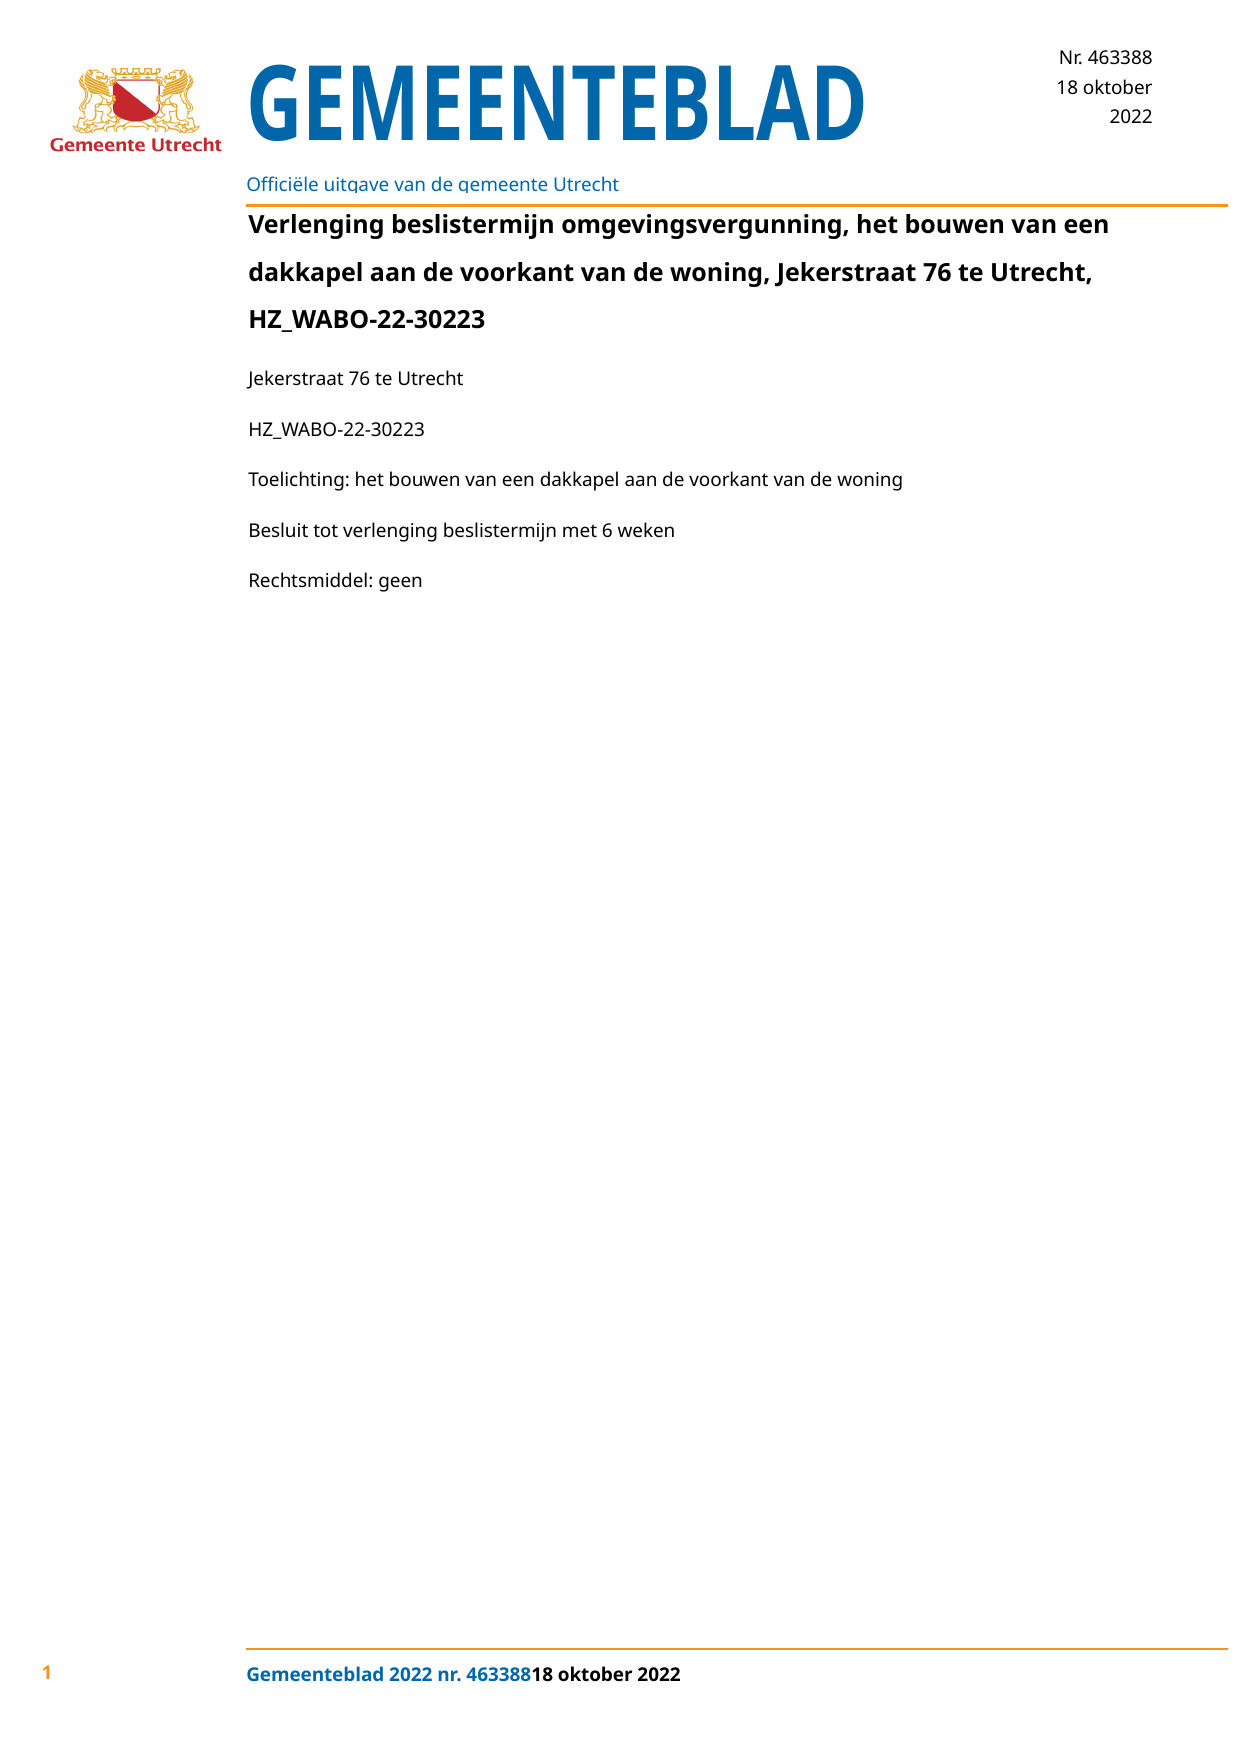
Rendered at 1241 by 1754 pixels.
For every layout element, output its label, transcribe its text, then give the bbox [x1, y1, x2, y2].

picture [41, 47, 231, 172]
text Jekerstraat 76 te Utrecht [248, 366, 1152, 391]
text Besluit tot verlenging beslistermijn met 6 weken [248, 517, 1152, 542]
text Toelichting: het bouwen van een dakkapel aan de voorkant van de woning [248, 466, 1152, 492]
text Verlenging beslistermijn omgevingsvergunning, het bouwen van een dakkapel aan de voorkant van de woning, Jekerstraat 76 te Utrecht, HZ_WABO-22-30223 [248, 207, 1152, 336]
text HZ_WABO-22-30223 [248, 416, 1152, 442]
text Rechtsmiddel: geen [248, 567, 1152, 593]
